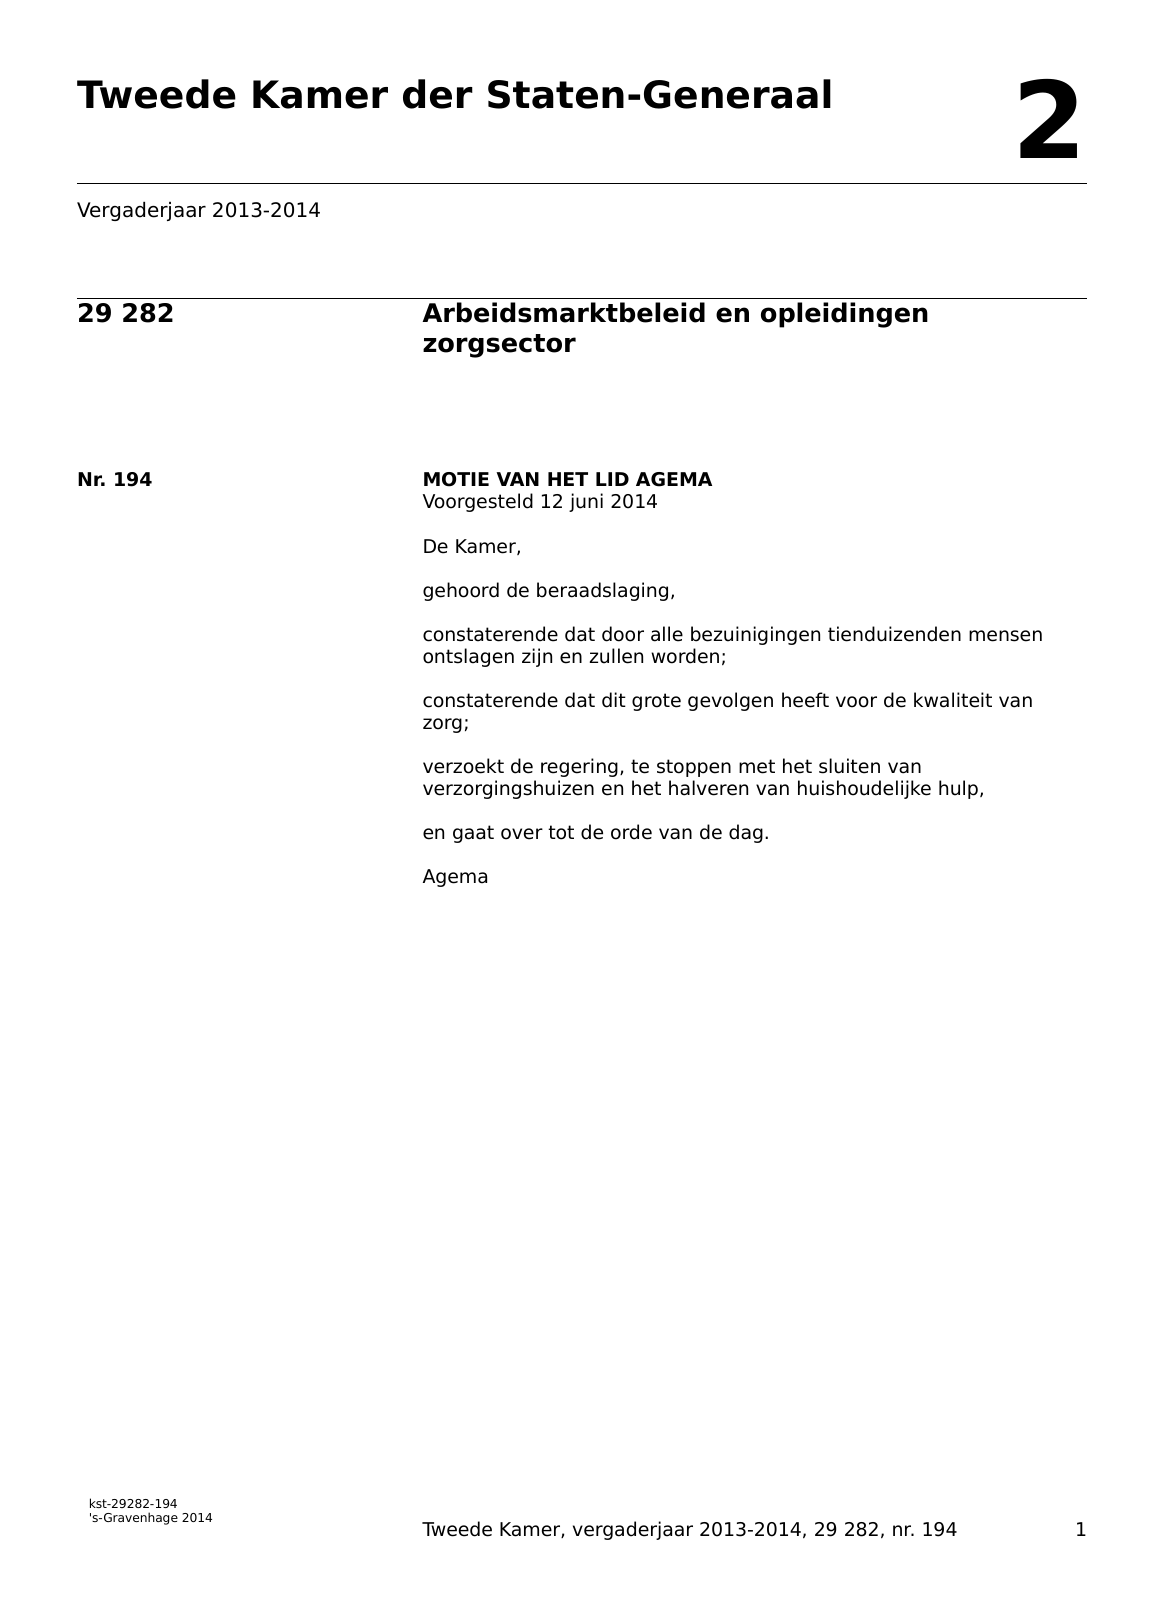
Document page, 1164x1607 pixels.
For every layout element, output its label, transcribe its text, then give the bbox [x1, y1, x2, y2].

text Agema [422, 866, 1087, 888]
text gehoord de beraadslaging, [422, 580, 1087, 602]
subtitle 29 282 Arbeidsmarktbeleid en opleidingen zorgsector [77, 299, 1087, 358]
table_header Tweede Kamer der Staten-Generaal [77, 59, 886, 183]
subtitle Nr. 194 MOTIE VAN HET LID AGEMA [77, 469, 1087, 491]
text kst-29282-194 [88, 1497, 323, 1511]
table_header 2 [886, 59, 1087, 183]
text 's-Gravenhage 2014 [88, 1511, 323, 1525]
text De Kamer, [422, 536, 1087, 557]
text verzoekt de regering, te stoppen met het sluiten van verzorgingshuizen en het halveren van huishoudelijke hulp, [422, 756, 1087, 800]
table_cell Vergaderjaar 2013-2014 [77, 184, 1087, 298]
text en gaat over tot de orde van de dag. [422, 822, 1087, 844]
text constaterende dat door alle bezuinigingen tienduizenden mensen ontslagen zijn en zullen worden; [422, 624, 1087, 668]
text Voorgesteld 12 juni 2014 [422, 491, 1087, 513]
text constaterende dat dit grote gevolgen heeft voor de kwaliteit van zorg; [422, 690, 1087, 734]
